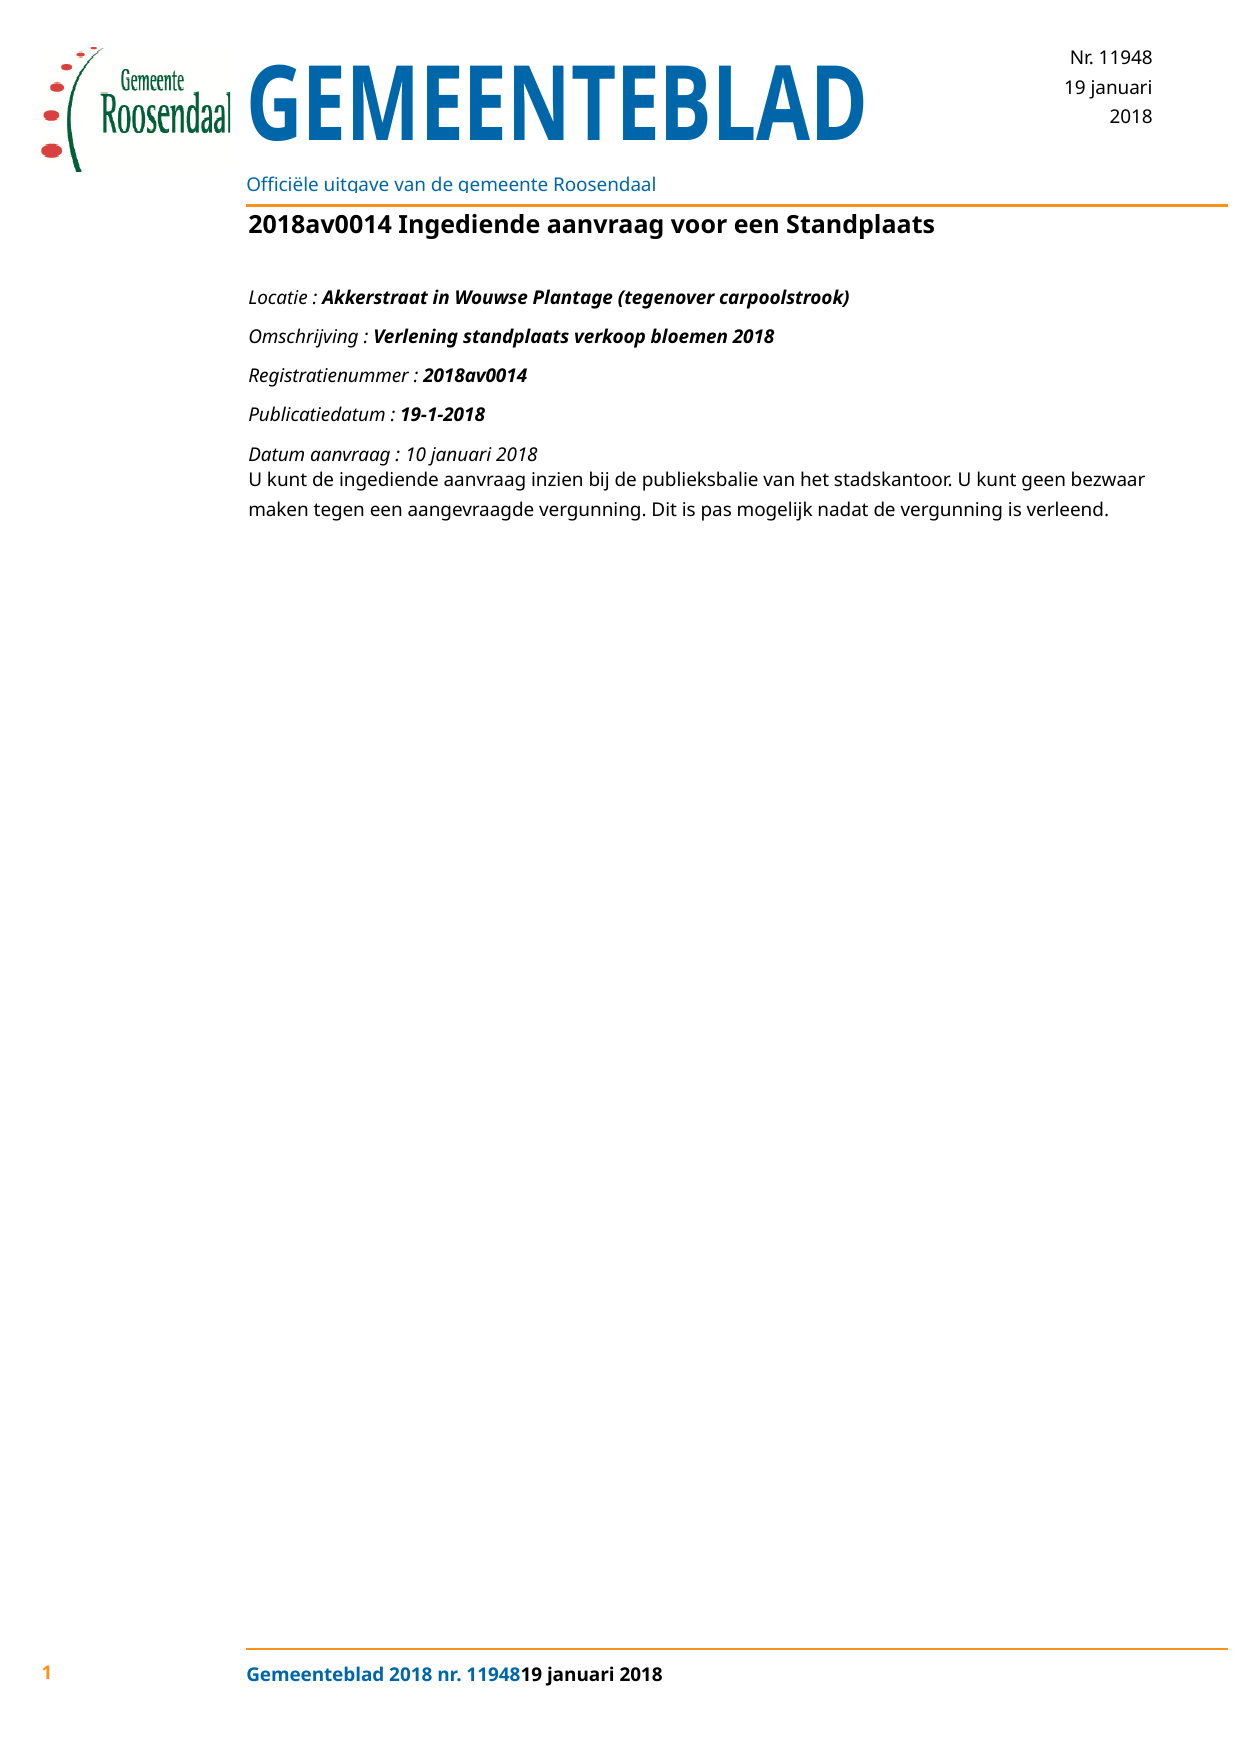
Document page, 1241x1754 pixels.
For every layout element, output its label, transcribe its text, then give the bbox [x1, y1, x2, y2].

text Locatie : Akkerstraat in Wouwse Plantage (tegenover carpoolstrook) [248, 284, 1152, 309]
text Publicatiedatum : 19-1-2018 [248, 402, 1152, 427]
text Datum aanvraag : 10 januari 2018 [248, 441, 1152, 467]
text Registratienummer : 2018av0014 [248, 362, 1152, 388]
picture [41, 47, 231, 172]
text U kunt de ingediende aanvraag inzien bij de publieksbalie van het stadskantoor. U kunt geen bezwaar maken tegen een aangevraagde vergunning. Dit is pas mogelijk nadat de vergunning is verleend. [248, 467, 1152, 522]
text 2018av0014 Ingediende aanvraag voor een Standplaats [248, 207, 1152, 241]
text Omschrijving : Verlening standplaats verkoop bloemen 2018 [248, 323, 1152, 349]
